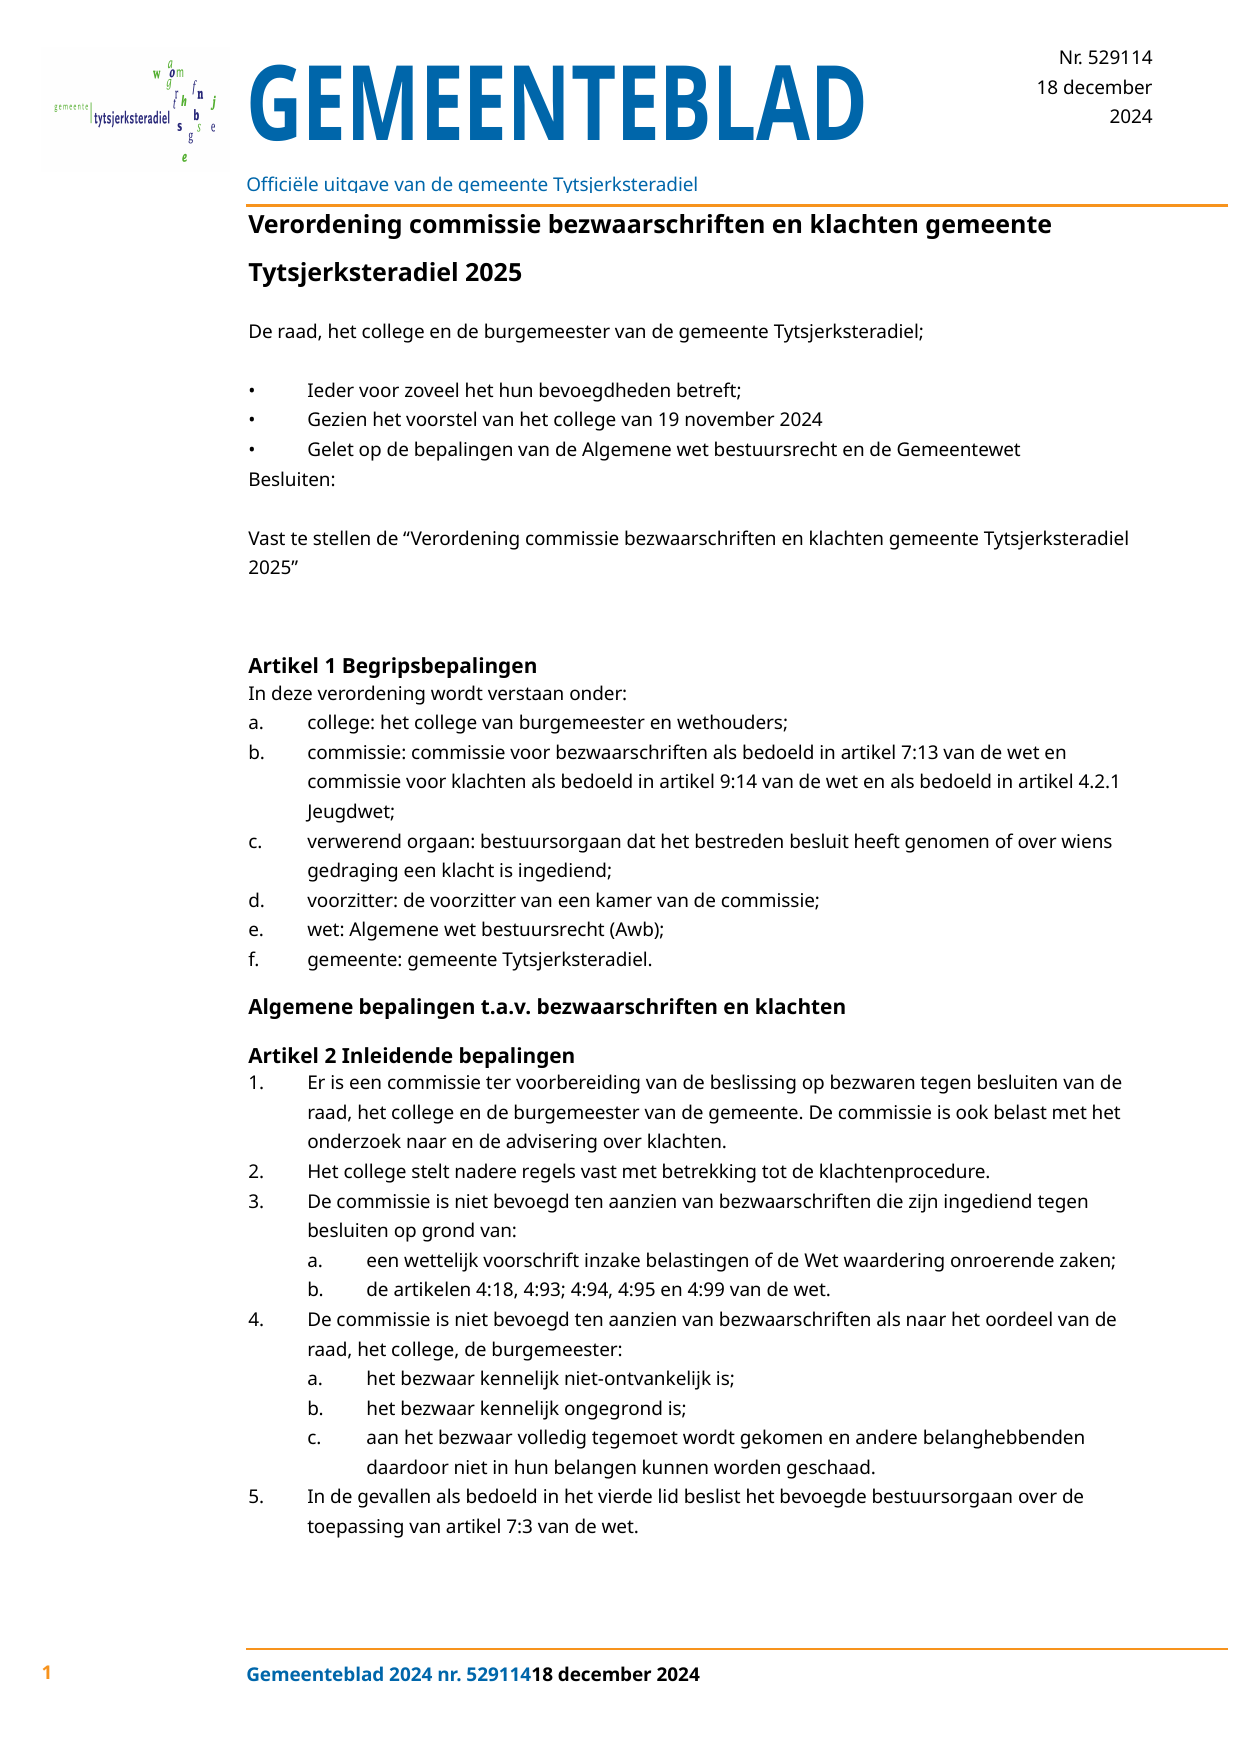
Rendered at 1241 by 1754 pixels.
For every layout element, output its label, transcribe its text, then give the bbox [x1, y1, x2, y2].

text Artikel 1 Begripsbepalingen [248, 652, 1152, 680]
list Gelet op de bepalingen van de Algemene wet bestuursrecht en de Gemeentewet [248, 436, 1152, 462]
list een wettelijk voorschrift inzake belastingen of de Wet waardering onroerende zaken; [307, 1247, 1152, 1273]
list het bezwaar kennelijk niet-ontvankelijk is; [307, 1365, 1152, 1391]
list verwerend orgaan: bestuursorgaan dat het bestreden besluit heeft genomen of over wiens gedraging een klacht is ingediend; [248, 828, 1152, 883]
list aan het bezwaar volledig tegemoet wordt gekomen en andere belanghebbenden daardoor niet in hun belangen kunnen worden geschaad. [307, 1424, 1152, 1480]
list Ieder voor zoveel het hun bevoegdheden betreft; [248, 377, 1152, 403]
list voorzitter: de voorzitter van een kamer van de commissie; [248, 887, 1152, 913]
list In de gevallen als bedoeld in het vierde lid beslist het bevoegde bestuursorgaan over de toepassing van artikel 7:3 van de wet. [248, 1484, 1152, 1539]
picture [41, 47, 231, 172]
list commissie: commissie voor bezwaarschriften als bedoeld in artikel 7:13 van de wet en commissie voor klachten als bedoeld in artikel 9:14 van de wet en als bedoeld in artikel 4.2.1 Jeugdwet; [248, 739, 1152, 824]
text Vast te stellen de “Verordening commissie bezwaarschriften en klachten gemeente Tytsjerksteradiel 2025” [248, 525, 1152, 580]
text Algemene bepalingen t.a.v. bezwaarschriften en klachten [248, 992, 1152, 1020]
list gemeente: gemeente Tytsjerksteradiel. [248, 946, 1152, 972]
list het bezwaar kennelijk ongegrond is; [307, 1395, 1152, 1421]
list college: het college van burgemeester en wethouders; [248, 709, 1152, 735]
list wet: Algemene wet bestuursrecht (Awb); [248, 917, 1152, 942]
text Artikel 2 Inleidende bepalingen [248, 1041, 1152, 1069]
text Verordening commissie bezwaarschriften en klachten gemeente Tytsjerksteradiel 2025 [248, 207, 1152, 288]
list Gezien het voorstel van het college van 19 november 2024 [248, 407, 1152, 432]
list Er is een commissie ter voorbereiding van de beslissing op bezwaren tegen besluiten van de raad, het college en de burgemeester van de gemeente. De commissie is ook belast met het onderzoek naar en de advisering over klachten. [248, 1069, 1152, 1154]
list De commissie is niet bevoegd ten aanzien van bezwaarschriften als naar het oordeel van de raad, het college, de burgemeester: [248, 1306, 1152, 1362]
list De commissie is niet bevoegd ten aanzien van bezwaarschriften die zijn ingediend tegen besluiten op grond van: [248, 1188, 1152, 1243]
text In deze verordening wordt verstaan onder: [248, 680, 1152, 706]
text De raad, het college en de burgemeester van de gemeente Tytsjerksteradiel; [248, 318, 1152, 344]
list Het college stelt nadere regels vast met betrekking tot de klachtenprocedure. [248, 1158, 1152, 1184]
list de artikelen 4:18, 4:93; 4:94, 4:95 en 4:99 van de wet. [307, 1277, 1152, 1302]
text Besluiten: [248, 466, 1152, 492]
